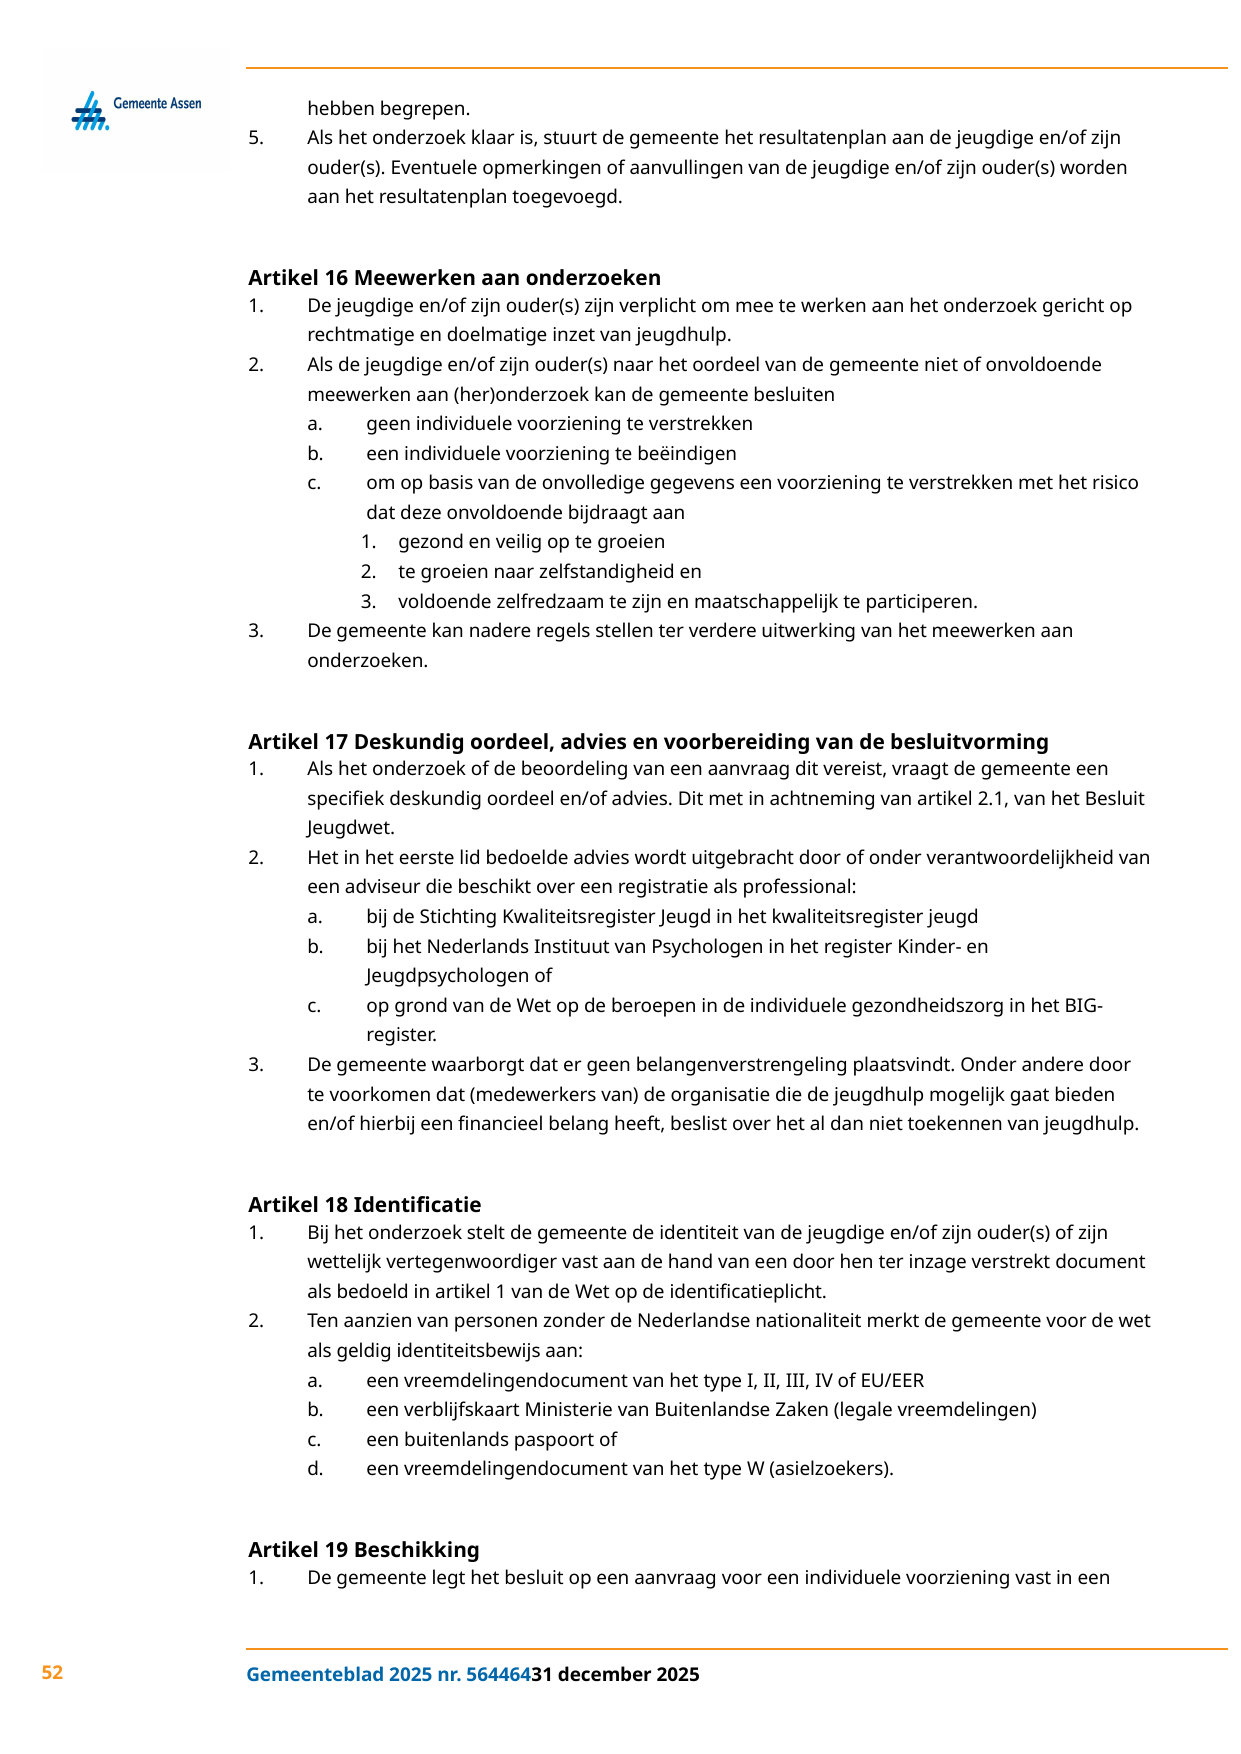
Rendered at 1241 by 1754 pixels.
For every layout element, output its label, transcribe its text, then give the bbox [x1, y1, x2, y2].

list te groeien naar zelfstandigheid en [361, 558, 1152, 584]
list een verblijfskaart Ministerie van Buitenlandse Zaken (legale vreemdelingen) [307, 1396, 1152, 1422]
list een buitenlands paspoort of [307, 1426, 1152, 1452]
picture [41, 47, 231, 172]
text Artikel 16 Meewerken aan onderzoeken [248, 263, 1152, 292]
list bij het Nederlands Instituut van Psychologen in het register Kinder- en Jeugdpsychologen of [307, 933, 1152, 988]
list een vreemdelingendocument van het type I, II, III, IV of EU/EER [307, 1367, 1152, 1392]
list Als de jeugdige en/of zijn ouder(s) naar het oordeel van de gemeente niet of onvoldoende meewerken aan (her)onderzoek kan de gemeente besluiten [248, 351, 1152, 406]
list Ten aanzien van personen zonder de Nederlandse nationaliteit merkt de gemeente voor de wet als geldig identiteitsbewijs aan: [248, 1308, 1152, 1363]
list om op basis van de onvolledige gegevens een voorziening te verstrekken met het risico dat deze onvoldoende bijdraagt aan [307, 469, 1152, 525]
list Het in het eerste lid bedoelde advies wordt uitgebracht door of onder verantwoordelijkheid van een adviseur die beschikt over een registratie als professional: [248, 844, 1152, 899]
text Artikel 18 Identificatie [248, 1190, 1152, 1219]
text Artikel 17 Deskundig oordeel, advies en voorbereiding van de besluitvorming [248, 727, 1152, 755]
list Als het onderzoek of de beoordeling van een aanvraag dit vereist, vraagt de gemeente een specifiek deskundig oordeel en/of advies. Dit met in achtneming van artikel 2.1, van het Besluit Jeugdwet. [248, 755, 1152, 840]
list De jeugdige en/of zijn ouder(s) zijn verplicht om mee te werken aan het onderzoek gericht op rechtmatige en doelmatige inzet van jeugdhulp. [248, 292, 1152, 347]
list op grond van de Wet op de beroepen in de individuele gezondheidszorg in het BIG-register. [307, 992, 1152, 1047]
list De gemeente kan nadere regels stellen ter verdere uitwerking van het meewerken aan onderzoeken. [248, 617, 1152, 673]
list Als het onderzoek klaar is, stuurt de gemeente het resultatenplan aan de jeugdige en/of zijn ouder(s). Eventuele opmerkingen of aanvullingen van de jeugdige en/of zijn ouder(s) worden aan het resultatenplan toegevoegd. [248, 124, 1152, 209]
list geen individuele voorziening te verstrekken [307, 410, 1152, 436]
list Bij het onderzoek stelt de gemeente de identiteit van de jeugdige en/of zijn ouder(s) of zijn wettelijk vertegenwoordiger vast aan de hand van een door hen ter inzage verstrekt document als bedoeld in artikel 1 van de Wet op de identificatieplicht. [248, 1219, 1152, 1304]
list De gemeente legt het besluit op een aanvraag voor een individuele voorziening vast in een [248, 1564, 1152, 1590]
list bij de Stichting Kwaliteitsregister Jeugd in het kwaliteitsregister jeugd [307, 903, 1152, 929]
list voldoende zelfredzaam te zijn en maatschappelijk te participeren. [361, 588, 1152, 613]
list gezond en veilig op te groeien [361, 529, 1152, 554]
list een individuele voorziening te beëindigen [307, 440, 1152, 466]
list een vreemdelingendocument van het type W (asielzoekers). [307, 1456, 1152, 1481]
text Artikel 19 Beschikking [248, 1536, 1152, 1564]
list hebben begrepen. [248, 95, 1152, 121]
list De gemeente waarborgt dat er geen belangenverstrengeling plaatsvindt. Onder andere door te voorkomen dat (medewerkers van) de organisatie die de jeugdhulp mogelijk gaat bieden en/of hierbij een financieel belang heeft, beslist over het al dan niet toekennen van jeugdhulp. [248, 1051, 1152, 1136]
